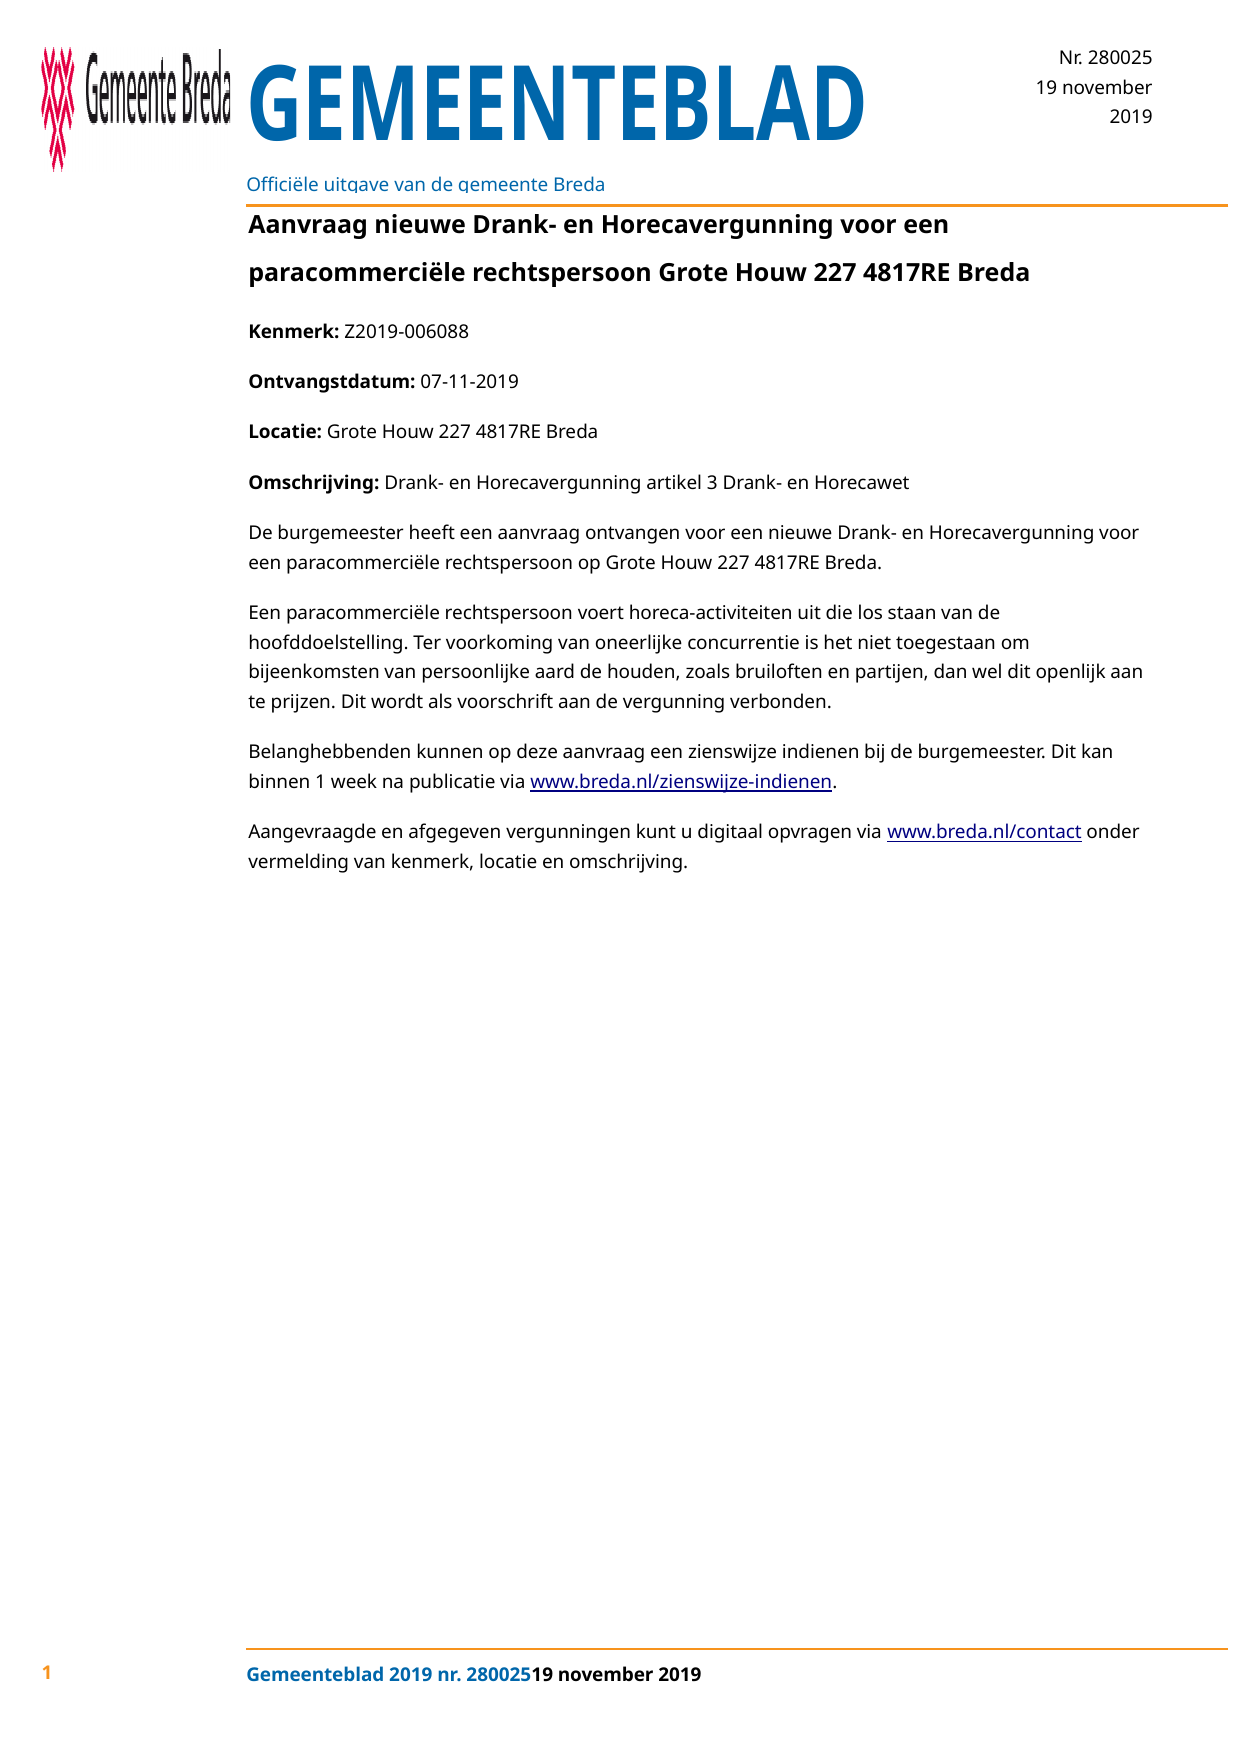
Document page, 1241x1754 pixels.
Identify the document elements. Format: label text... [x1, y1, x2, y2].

text Belanghebbenden kunnen op deze aanvraag een zienswijze indienen bij de burgemeester. Dit kan binnen 1 week na publicatie via www.breda.nl/zienswijze-indienen. [248, 739, 1152, 794]
text De burgemeester heeft een aanvraag ontvangen voor een nieuwe Drank- en Horecavergunning voor een paracommerciële rechtspersoon op Grote Houw 227 4817RE Breda. [248, 519, 1152, 575]
text Omschrijving: Drank- en Horecavergunning artikel 3 Drank- en Horecawet [248, 469, 1152, 495]
text Kenmerk: Z2019-006088 [248, 318, 1152, 344]
text Ontvangstdatum: 07-11-2019 [248, 368, 1152, 394]
picture [41, 47, 231, 172]
text Aanvraag nieuwe Drank- en Horecavergunning voor een paracommerciële rechtspersoon Grote Houw 227 4817RE Breda [248, 207, 1152, 288]
text Een paracommerciële rechtspersoon voert horeca-activiteiten uit die los staan van de hoofddoelstelling. Ter voorkoming van oneerlijke concurrentie is het niet toegestaan om bijeenkomsten van persoonlijke aard de houden, zoals bruiloften en partijen, dan wel dit openlijk aan te prijzen. Dit wordt als voorschrift aan de vergunning verbonden. [248, 599, 1152, 714]
text Locatie: Grote Houw 227 4817RE Breda [248, 419, 1152, 444]
text Aangevraagde en afgegeven vergunningen kunt u digitaal opvragen via www.breda.nl/contact onder vermelding van kenmerk, locatie en omschrijving. [248, 819, 1152, 874]
